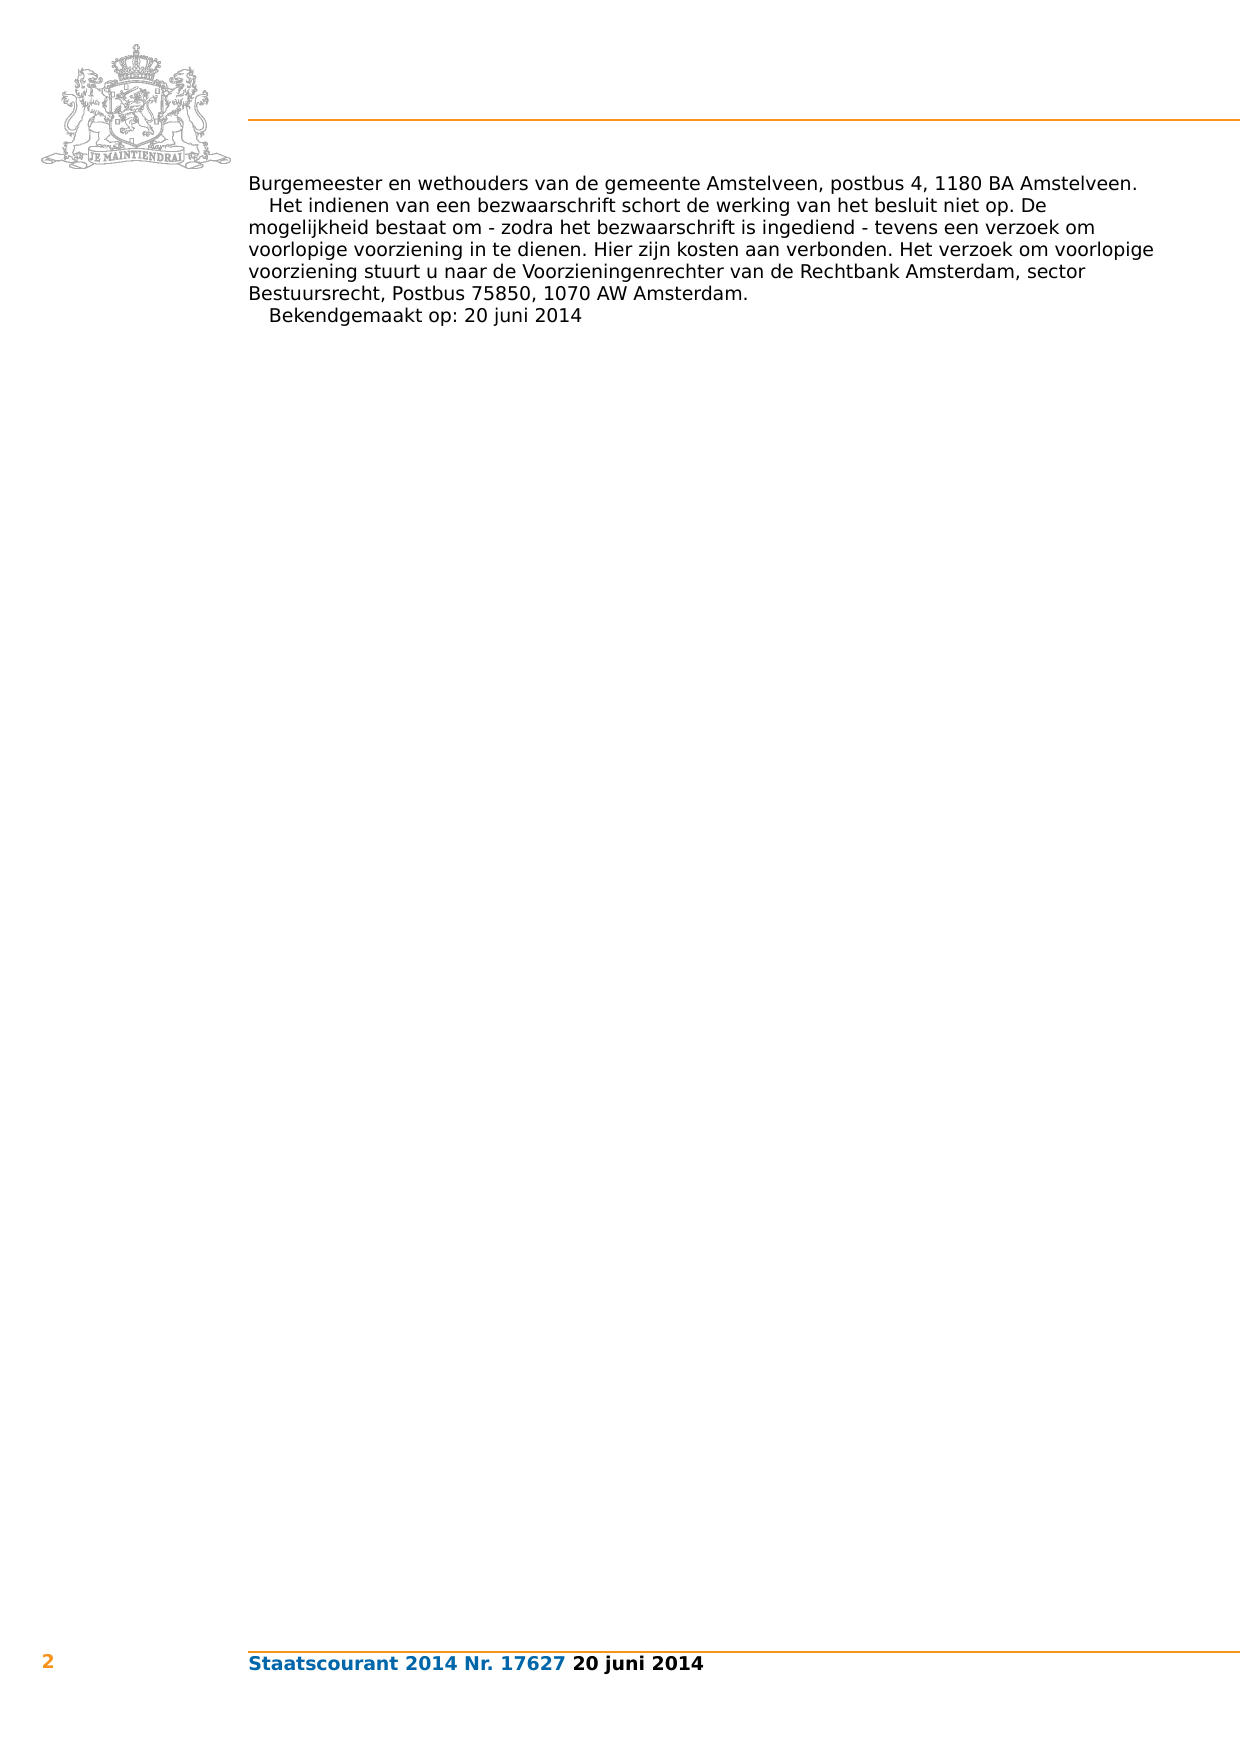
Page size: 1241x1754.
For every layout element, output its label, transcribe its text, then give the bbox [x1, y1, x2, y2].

text Burgemeester en wethouders van de gemeente Amstelveen, postbus 4, 1180 BA Amstelveen. [248, 173, 1163, 195]
text Bekendgemaakt op: 20 juni 2014 [248, 305, 1163, 327]
picture [41, 44, 231, 169]
text Het indienen van een bezwaarschrift schort de werking van het besluit niet op. De mogelijkheid bestaat om - zodra het bezwaarschrift is ingediend - tevens een verzoek om voorlopige voorziening in te dienen. Hier zijn kosten aan verbonden. Het verzoek om voorlopige voorziening stuurt u naar de Voorzieningenrechter van de Rechtbank Amsterdam, sector Bestuursrecht, Postbus 75850, 1070 AW Amsterdam. [248, 195, 1163, 305]
